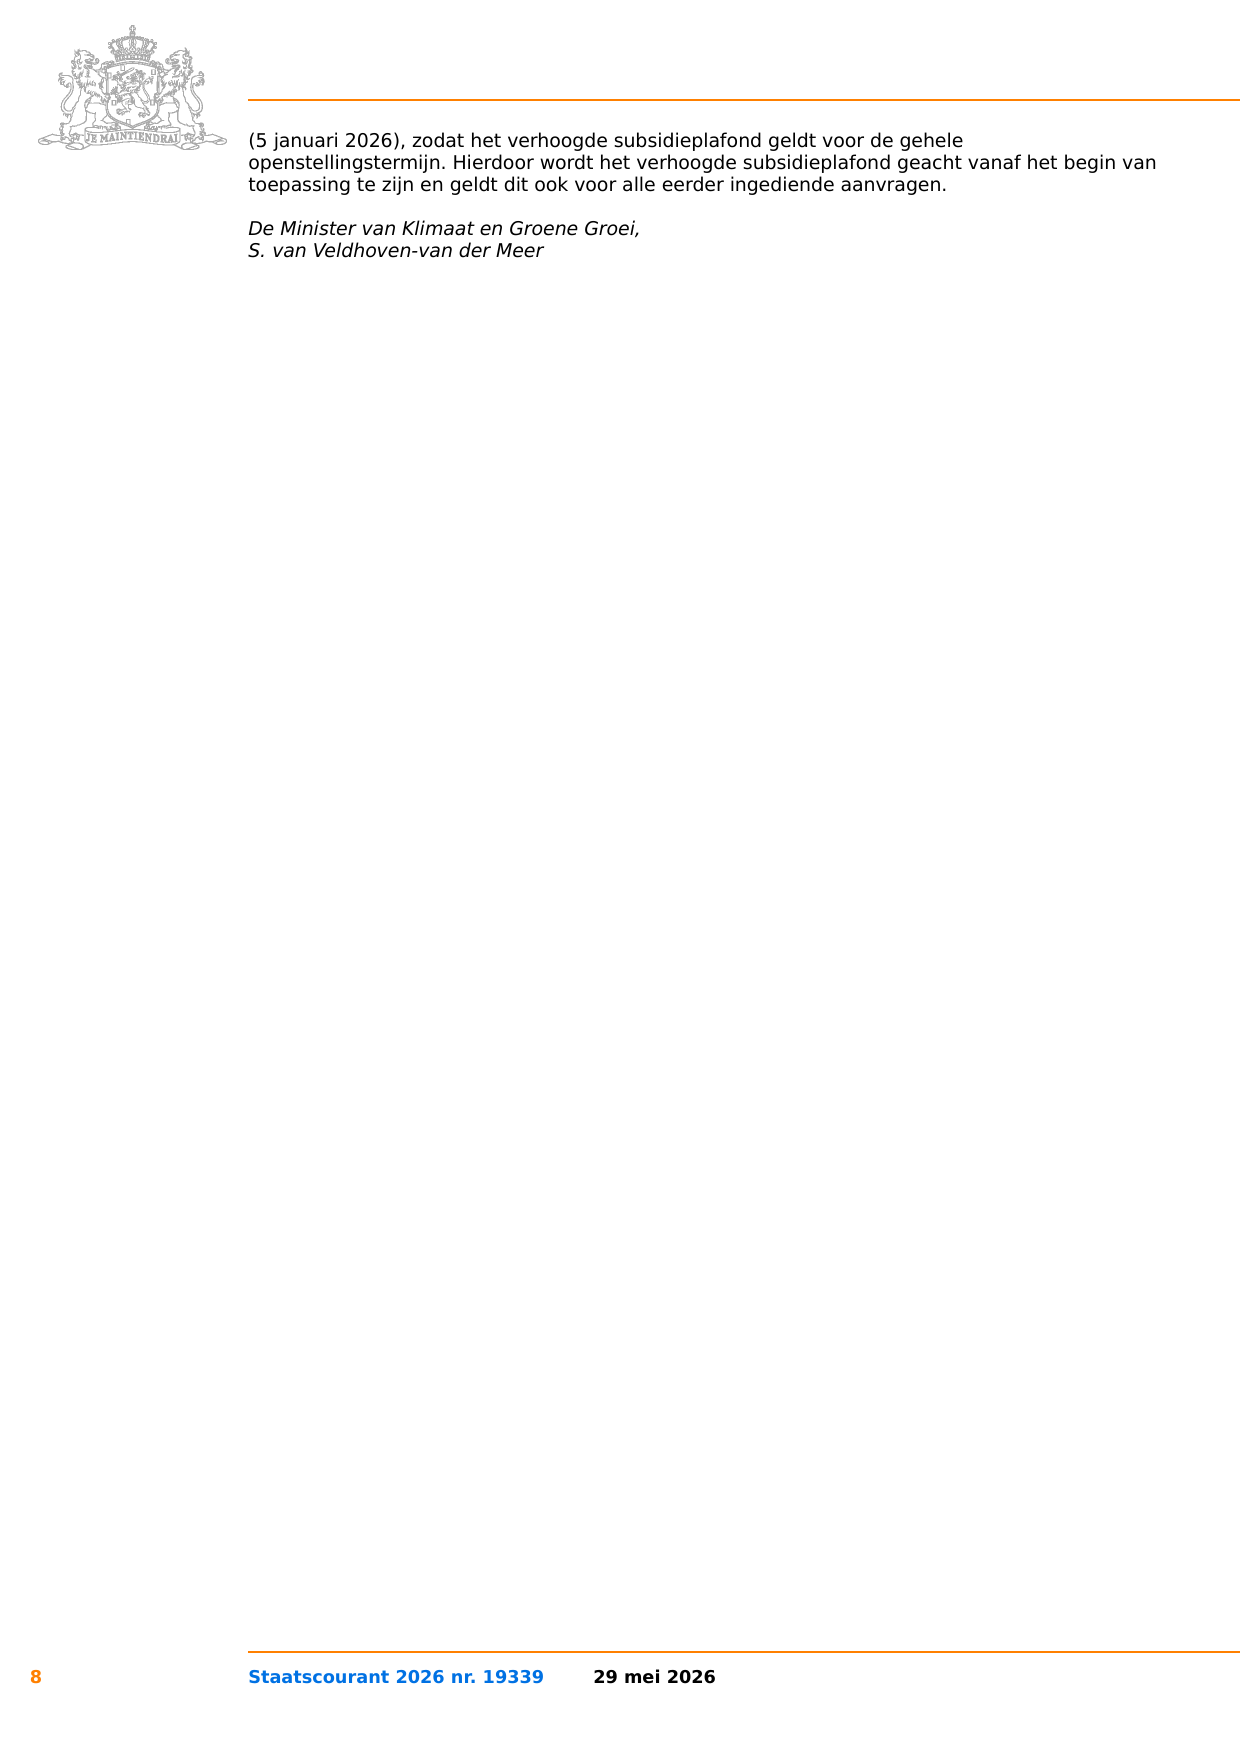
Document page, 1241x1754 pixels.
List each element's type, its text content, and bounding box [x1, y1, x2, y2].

text (5 januari 2026), zodat het verhoogde subsidieplafond geldt voor de gehele openstellingstermijn. Hierdoor wordt het verhoogde subsidieplafond geacht vanaf het begin van toepassing te zijn en geldt dit ook voor alle eerder ingediende aanvragen. [248, 130, 1163, 196]
picture [38, 25, 227, 150]
text De Minister van Klimaat en Groene Groei, S. van Veldhoven-van der Meer [248, 218, 1163, 262]
